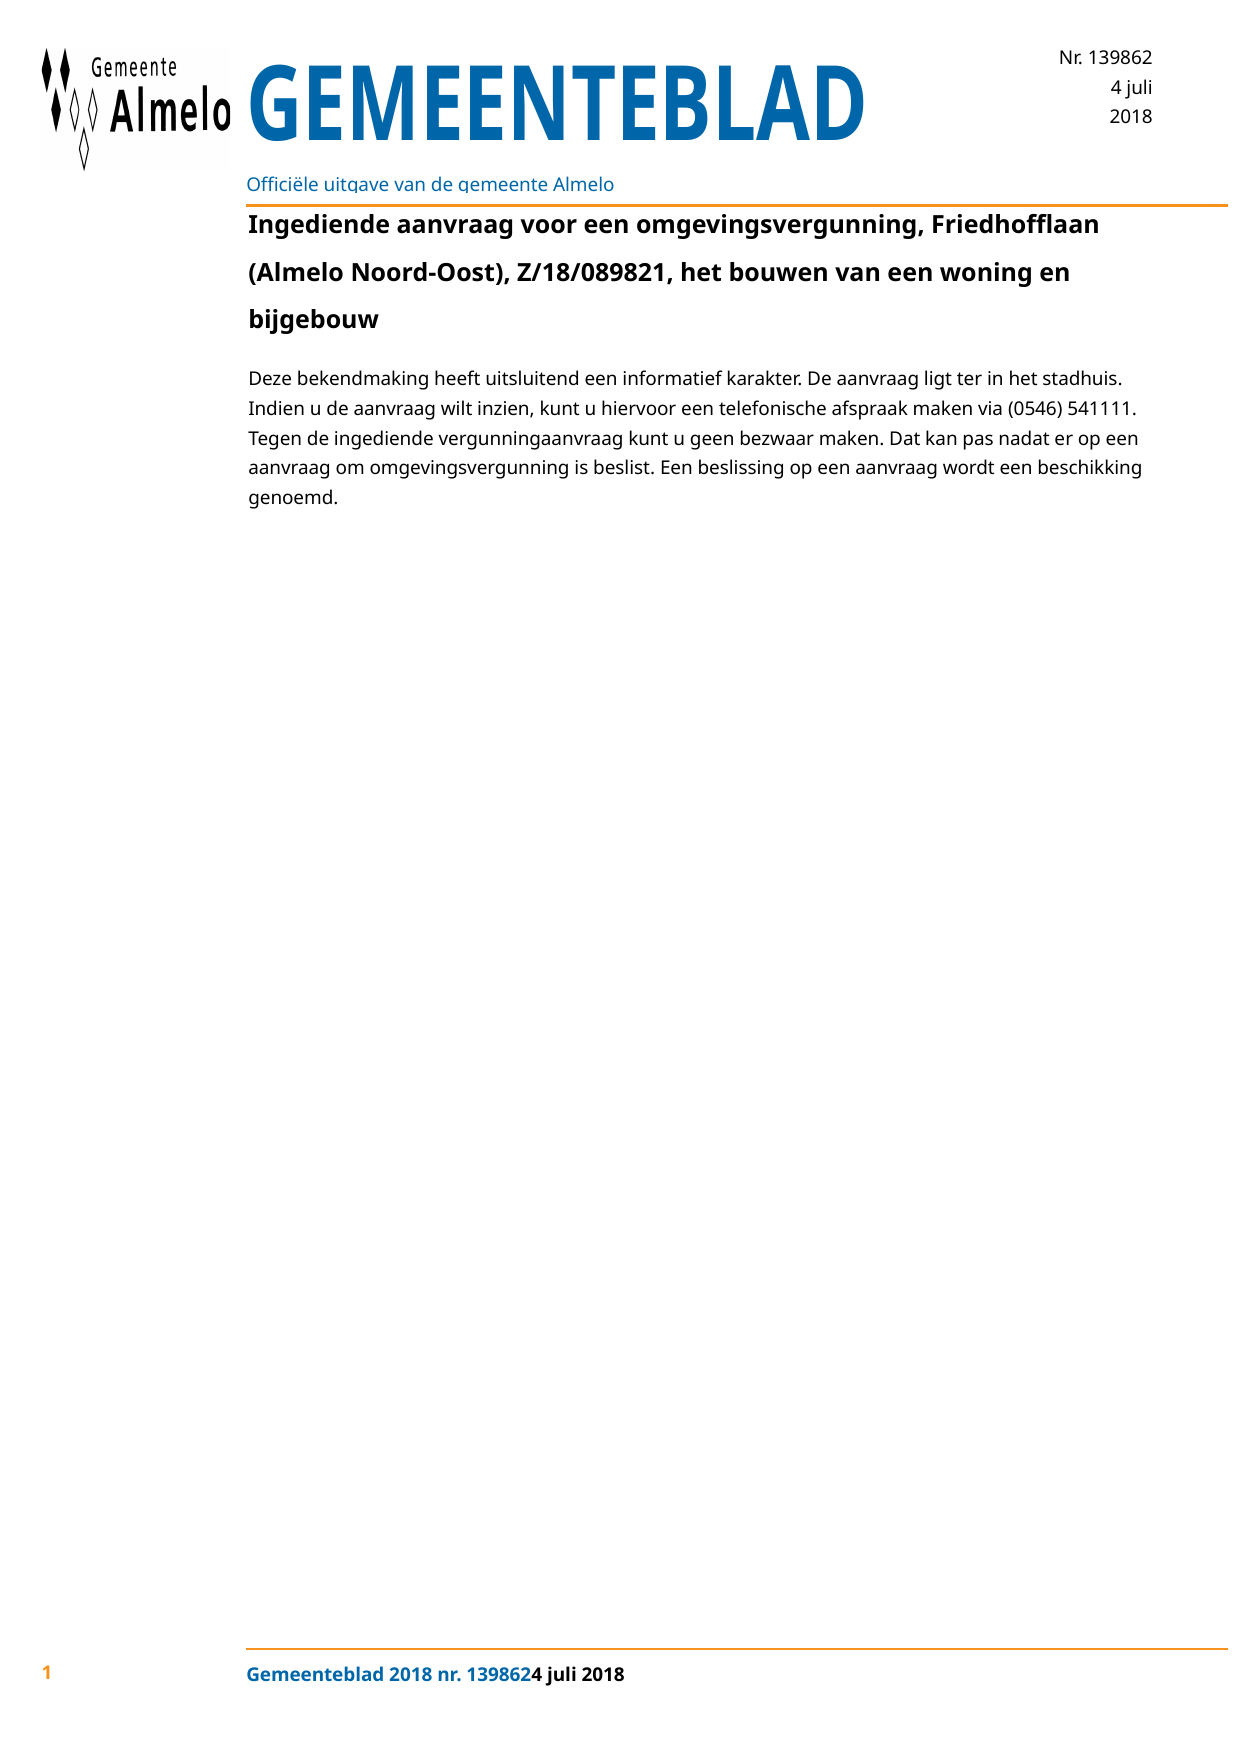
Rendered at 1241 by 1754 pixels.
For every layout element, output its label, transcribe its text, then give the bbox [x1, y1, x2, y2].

picture [41, 47, 231, 172]
text Deze bekendmaking heeft uitsluitend een informatief karakter. De aanvraag ligt ter in het stadhuis. Indien u de aanvraag wilt inzien, kunt u hiervoor een telefonische afspraak maken via (0546) 541111. Tegen de ingediende vergunningaanvraag kunt u geen bezwaar maken. Dat kan pas nadat er op een aanvraag om omgevingsvergunning is beslist. Een beslissing op een aanvraag wordt een beschikking genoemd. [248, 366, 1152, 509]
text Ingediende aanvraag voor een omgevingsvergunning, Friedhofflaan (Almelo Noord-Oost), Z/18/089821, het bouwen van een woning en bijgebouw [248, 207, 1152, 336]
